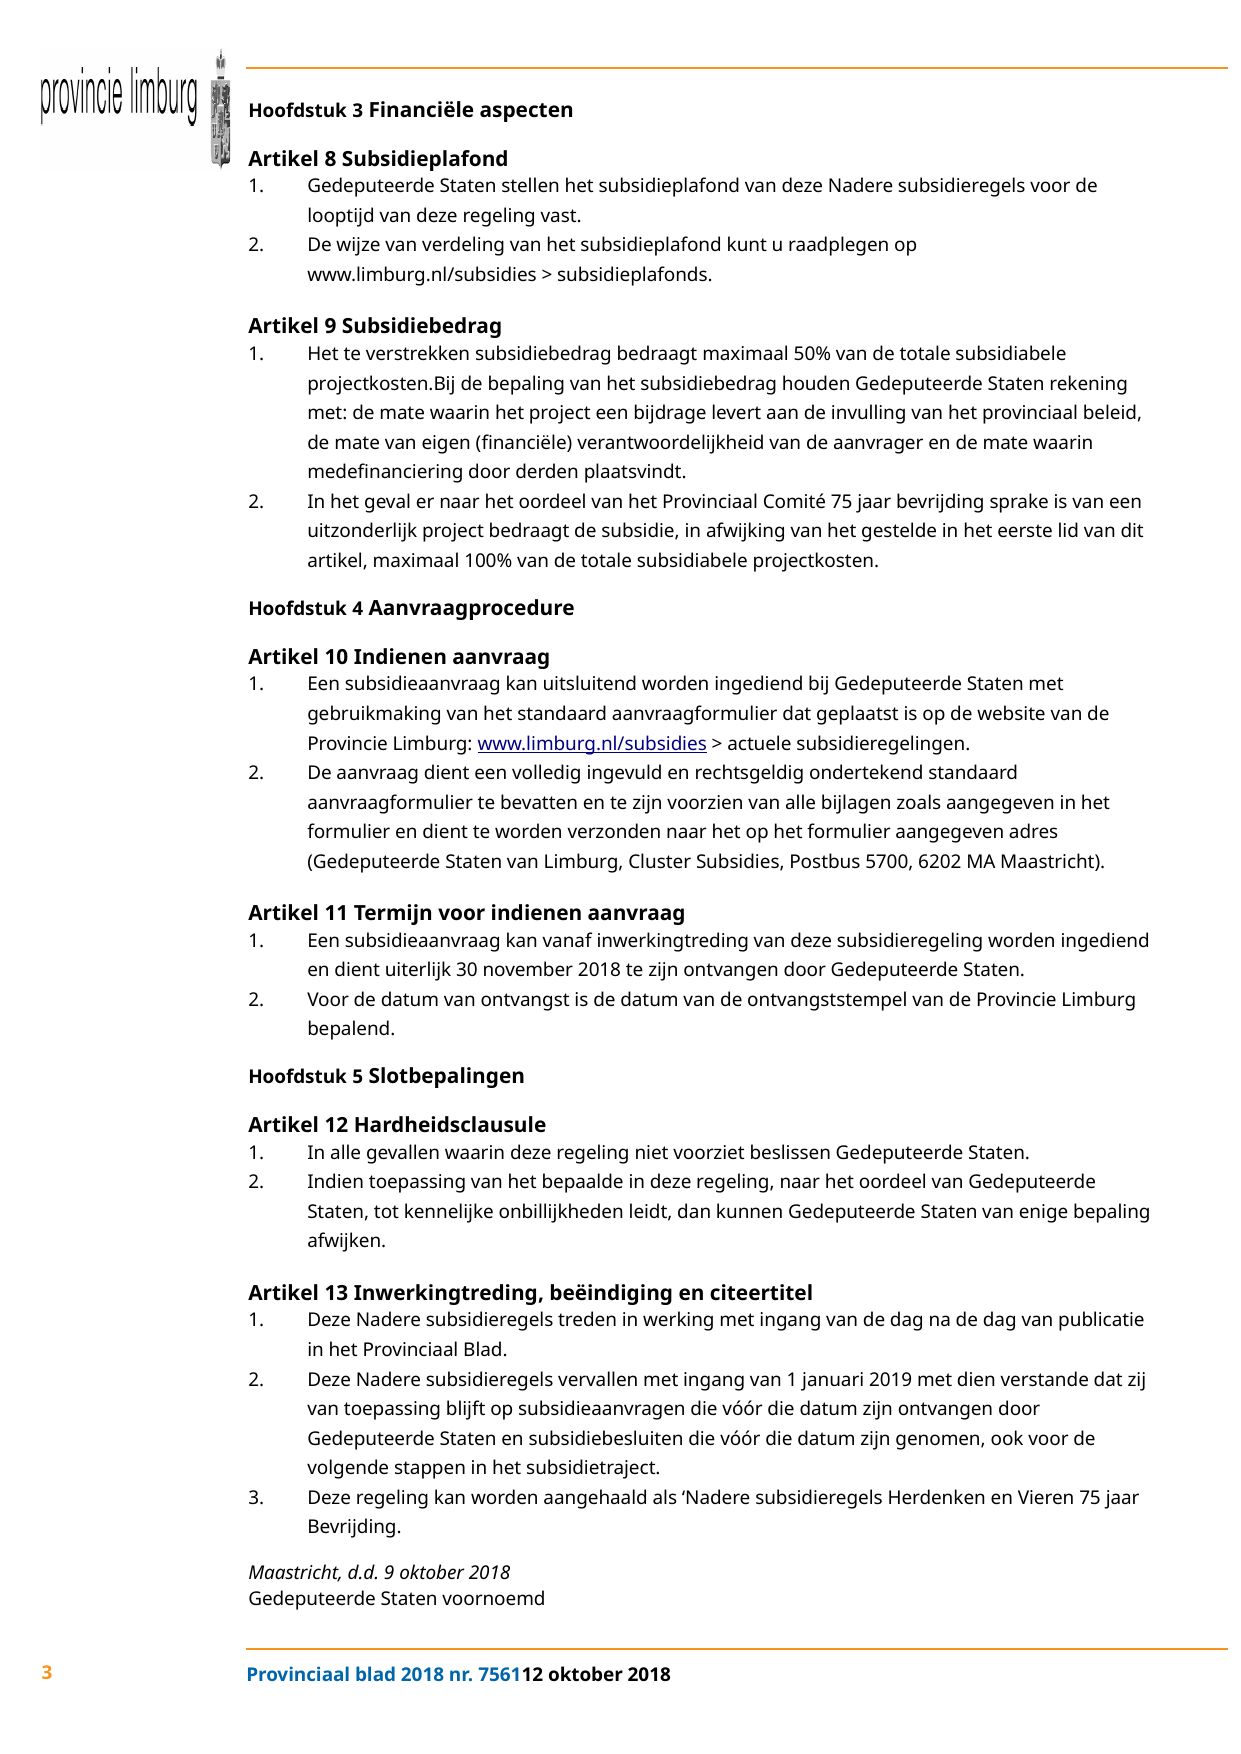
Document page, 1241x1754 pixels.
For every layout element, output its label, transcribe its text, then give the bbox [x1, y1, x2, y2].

text Artikel 10 Indienen aanvraag [248, 642, 1152, 671]
list Deze regeling kan worden aangehaald als ‘Nadere subsidieregels Herdenken en Vieren 75 jaar Bevrijding. [248, 1484, 1152, 1539]
list Een subsidieaanvraag kan vanaf inwerkingtreding van deze subsidieregeling worden ingediend en dient uiterlijk 30 november 2018 te zijn ontvangen door Gedeputeerde Staten. [248, 927, 1152, 982]
text Artikel 13 Inwerkingtreding, beëindiging en citeertitel [248, 1278, 1152, 1307]
list De wijze van verdeling van het subsidieplafond kunt u raadplegen op www.limburg.nl/subsidies > subsidieplafonds. [248, 232, 1152, 287]
list Voor de datum van ontvangst is de datum van de ontvangststempel van de Provincie Limburg bepalend. [248, 986, 1152, 1041]
text Artikel 8 Subsidieplafond [248, 144, 1152, 172]
list Het te verstrekken subsidiebedrag bedraagt maximaal 50% van de totale subsidiabele projectkosten.Bij de bepaling van het subsidiebedrag houden Gedeputeerde Staten rekening met: de mate waarin het project een bijdrage levert aan de invulling van het provinciaal beleid, de mate van eigen (financiële) verantwoordelijkheid van de aanvrager en de mate waarin medefinanciering door derden plaatsvindt. [248, 340, 1152, 484]
list Een subsidieaanvraag kan uitsluitend worden ingediend bij Gedeputeerde Staten met gebruikmaking van het standaard aanvraagformulier dat geplaatst is op de website van de Provincie Limburg: www.limburg.nl/subsidies > actuele subsidieregelingen. [248, 671, 1152, 755]
list De aanvraag dient een volledig ingevuld en rechtsgeldig ondertekend standaard aanvraagformulier te bevatten en te zijn voorzien van alle bijlagen zoals aangegeven in het formulier en dient te worden verzonden naar het op het formulier aangegeven adres (Gedeputeerde Staten van Limburg, Cluster Subsidies, Postbus 5700, 6202 MA Maastricht). [248, 759, 1152, 874]
text Artikel 12 Hardheidsclausule [248, 1111, 1152, 1139]
text Hoofdstuk 5 Slotbepalingen [248, 1061, 1152, 1090]
list Gedeputeerde Staten stellen het subsidieplafond van deze Nadere subsidieregels voor de looptijd van deze regeling vast. [248, 172, 1152, 228]
text Gedeputeerde Staten voornoemd [248, 1585, 1152, 1611]
text Artikel 11 Termijn voor indienen aanvraag [248, 898, 1152, 927]
list Deze Nadere subsidieregels vervallen met ingang van 1 januari 2019 met dien verstande dat zij van toepassing blijft op subsidieaanvragen die vóór die datum zijn ontvangen door Gedeputeerde Staten en subsidiebesluiten die vóór die datum zijn genomen, ook voor de volgende stappen in het subsidietraject. [248, 1366, 1152, 1480]
list Deze Nadere subsidieregels treden in werking met ingang van de dag na de dag van publicatie in het Provinciaal Blad. [248, 1307, 1152, 1362]
picture [41, 47, 231, 172]
list In het geval er naar het oordeel van het Provinciaal Comité 75 jaar bevrijding sprake is van een uitzonderlijk project bedraagt de subsidie, in afwijking van het gestelde in het eerste lid van dit artikel, maximaal 100% van de totale subsidiabele projectkosten. [248, 488, 1152, 573]
text Artikel 9 Subsidiebedrag [248, 312, 1152, 340]
list In alle gevallen waarin deze regeling niet voorziet beslissen Gedeputeerde Staten. [248, 1139, 1152, 1165]
text Maastricht, d.d. 9 oktober 2018 [248, 1559, 1152, 1585]
text Hoofdstuk 4 Aanvraagprocedure [248, 593, 1152, 621]
text Hoofdstuk 3 Financiële aspecten [248, 95, 1152, 123]
list Indien toepassing van het bepaalde in deze regeling, naar het oordeel van Gedeputeerde Staten, tot kennelijke onbillijkheden leidt, dan kunnen Gedeputeerde Staten van enige bepaling afwijken. [248, 1168, 1152, 1253]
